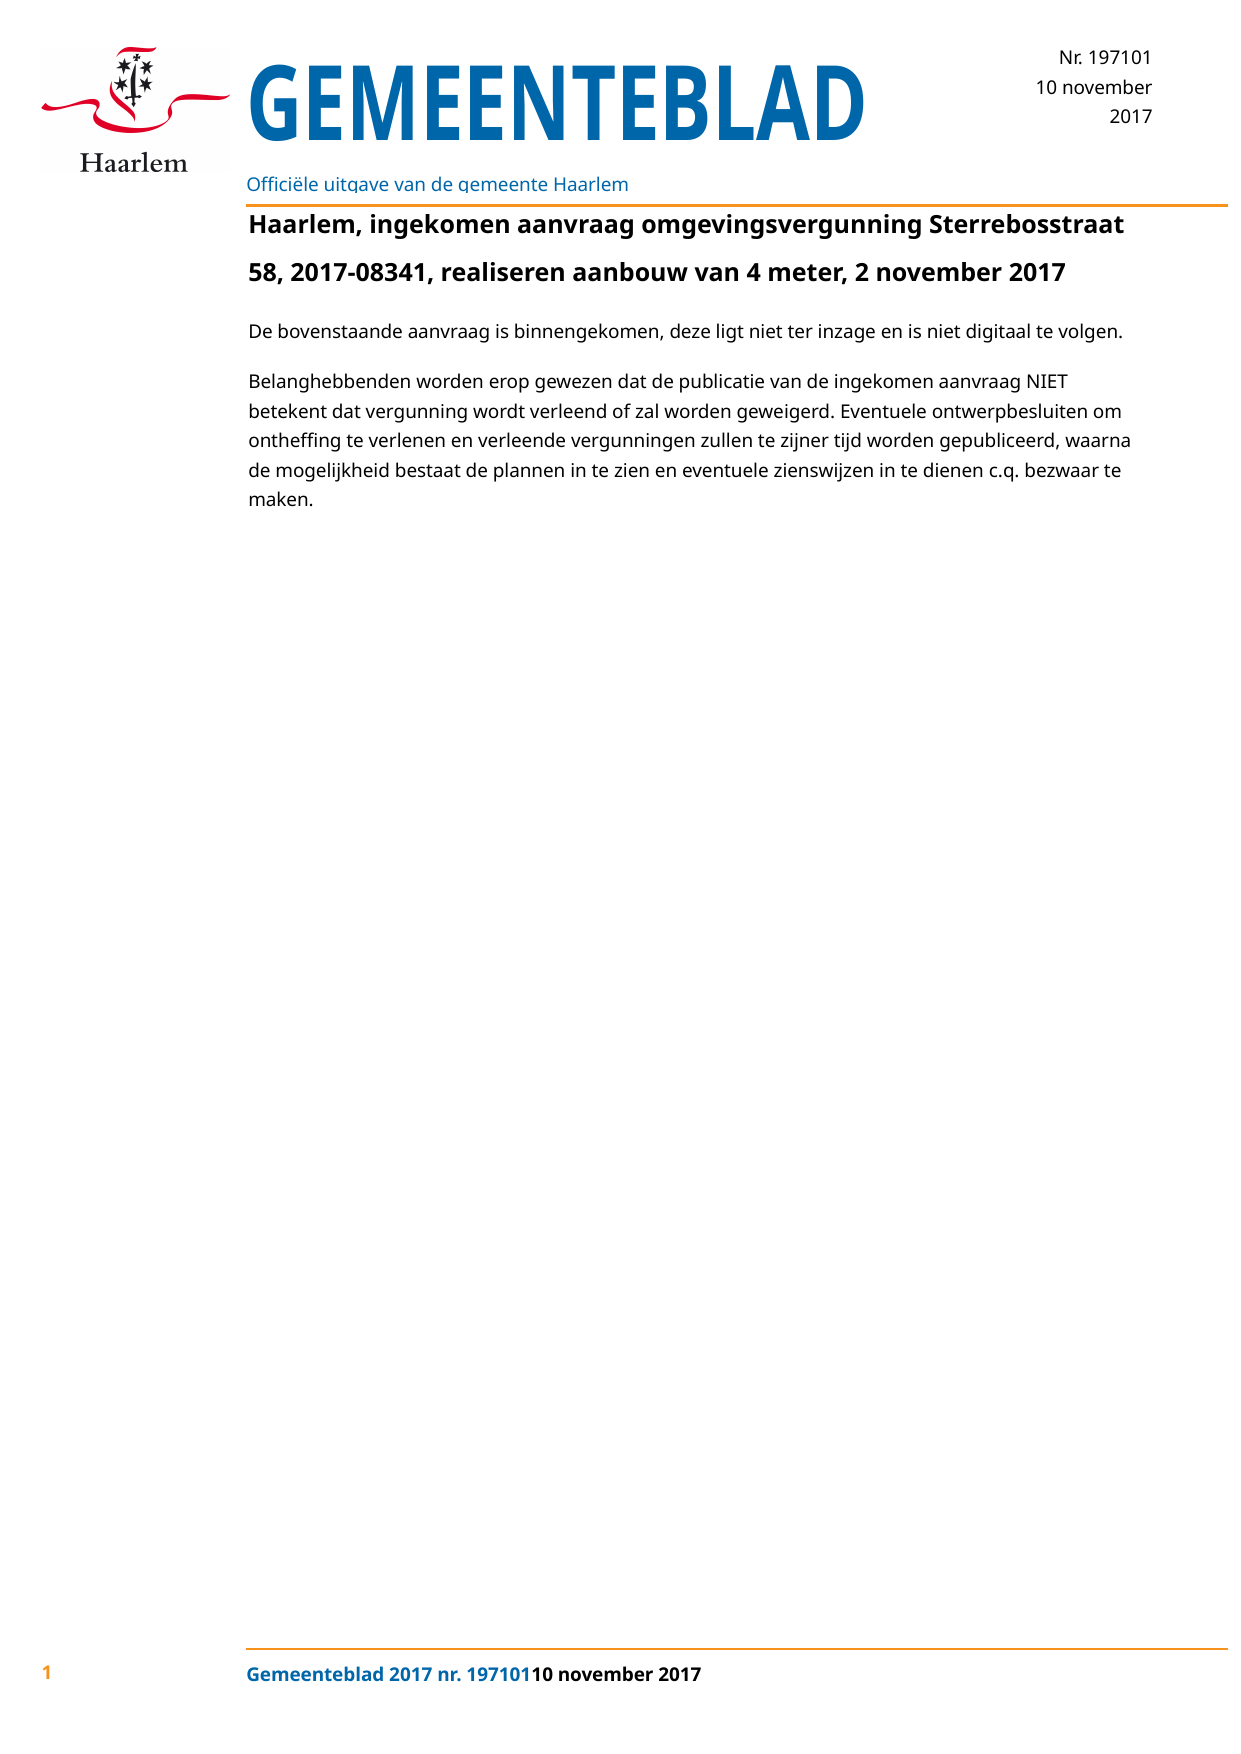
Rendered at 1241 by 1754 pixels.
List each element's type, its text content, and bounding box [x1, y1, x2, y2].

text Haarlem, ingekomen aanvraag omgevingsvergunning Sterrebosstraat 58, 2017-08341, realiseren aanbouw van 4 meter, 2 november 2017 [248, 207, 1152, 288]
picture [41, 47, 231, 172]
text De bovenstaande aanvraag is binnengekomen, deze ligt niet ter inzage en is niet digitaal te volgen. [248, 318, 1152, 344]
text Belanghebbenden worden erop gewezen dat de publicatie van de ingekomen aanvraag NIET betekent dat vergunning wordt verleend of zal worden geweigerd. Eventuele ontwerpbesluiten om ontheffing te verlenen en verleende vergunningen zullen te zijner tijd worden gepubliceerd, waarna de mogelijkheid bestaat de plannen in te zien en eventuele zienswijzen in te dienen c.q. bezwaar te maken. [248, 368, 1152, 512]
